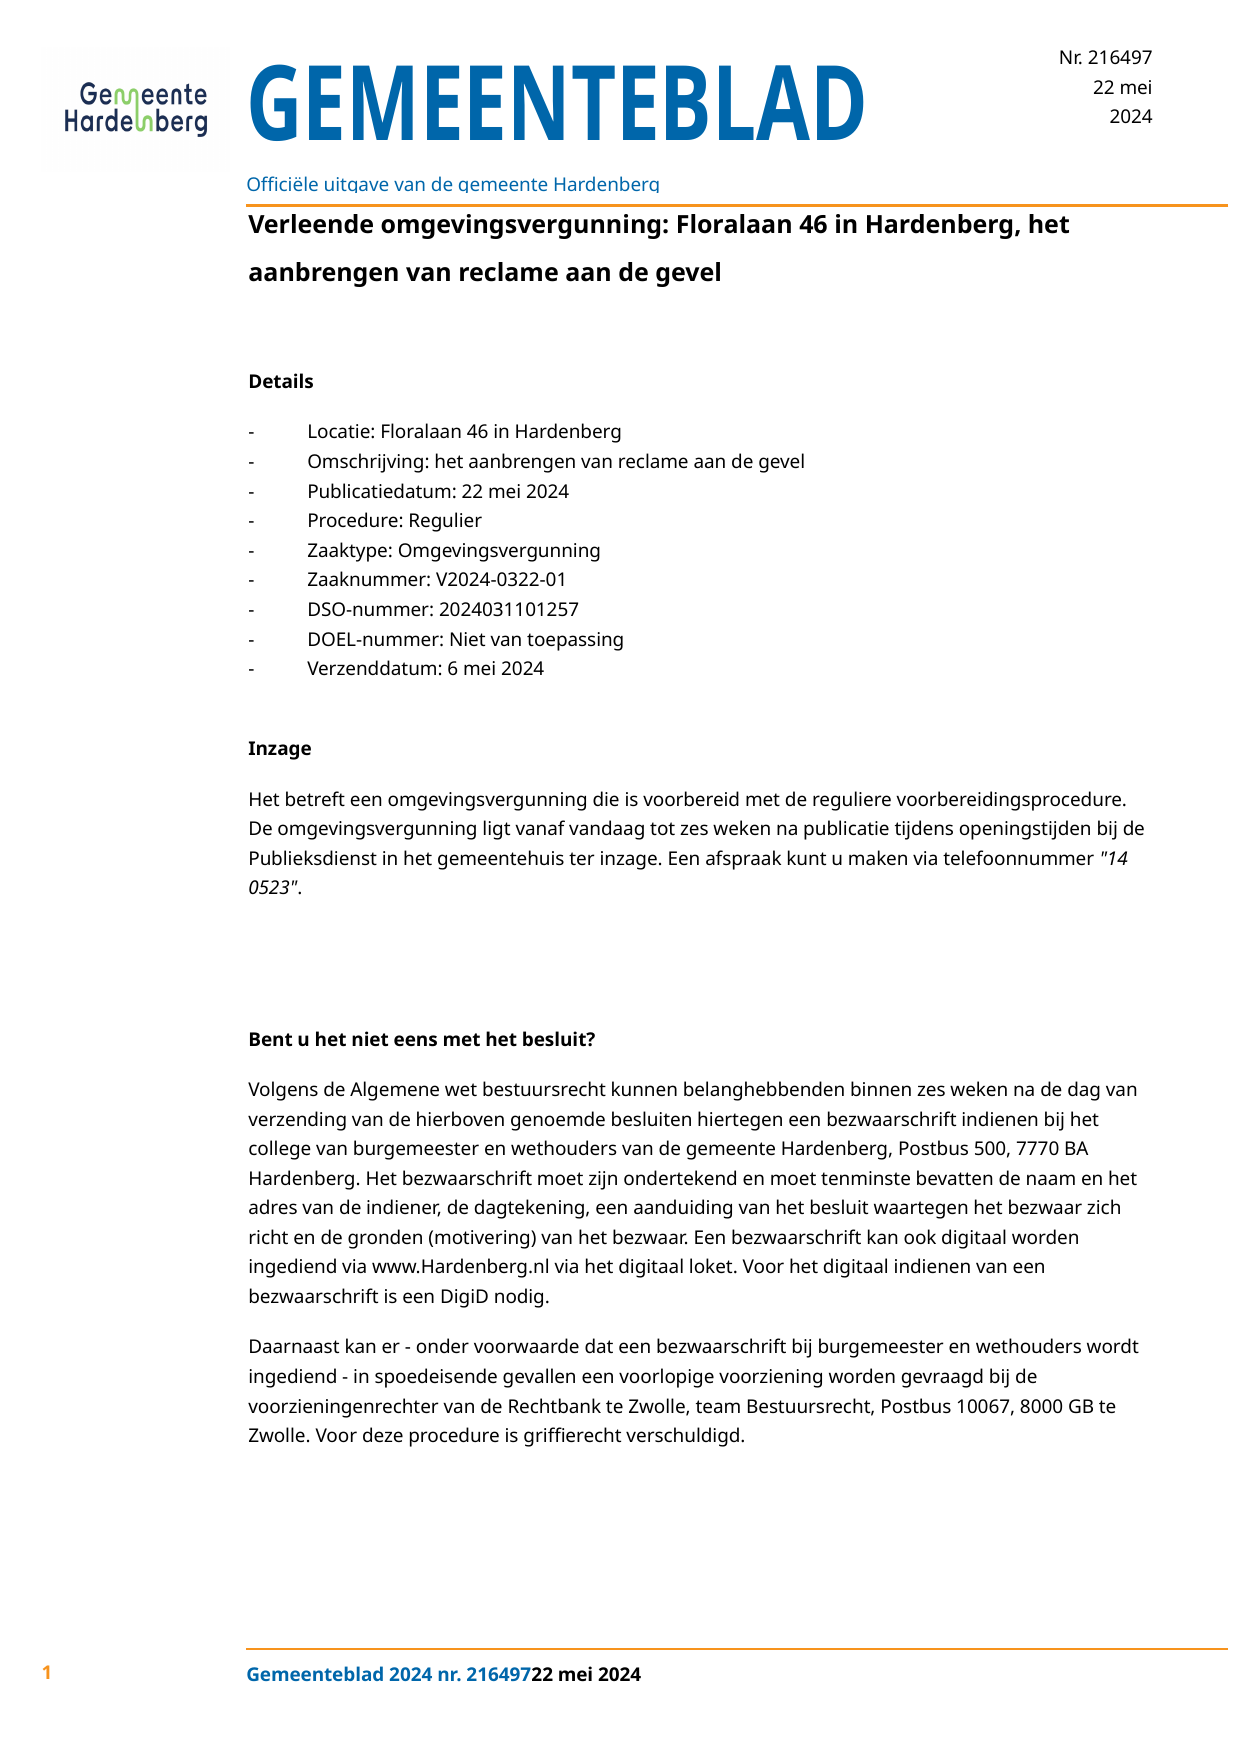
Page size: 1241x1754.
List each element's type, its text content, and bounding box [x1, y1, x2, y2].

list Verzenddatum: 6 mei 2024 [248, 655, 1152, 681]
text Volgens de Algemene wet bestuursrecht kunnen belanghebbenden binnen zes weken na de dag van verzending van de hierboven genoemde besluiten hiertegen een bezwaarschrift indienen bij het college van burgemeester en wethouders van de gemeente Hardenberg, Postbus 500, 7770 BA Hardenberg. Het bezwaarschrift moet zijn ondertekend en moet tenminste bevatten de naam en het adres van de indiener, de dagtekening, een aanduiding van het besluit waartegen het bezwaar zich richt en de gronden (motivering) van het bezwaar. Een bezwaarschrift kan ook digitaal worden ingediend via www.Hardenberg.nl via het digitaal loket. Voor het digitaal indienen van een bezwaarschrift is een DigiD nodig. [248, 1076, 1152, 1309]
list Zaaknummer: V2024-0322-01 [248, 567, 1152, 592]
list DSO-nummer: 2024031101257 [248, 596, 1152, 622]
list Procedure: Regulier [248, 507, 1152, 533]
text Daarnaast kan er - onder voorwaarde dat een bezwaarschrift bij burgemeester en wethouders wordt ingediend - in spoedeisende gevallen een voorlopige voorziening worden gevraagd bij de voorzieningenrechter van de Rechtbank te Zwolle, team Bestuursrecht, Postbus 10067, 8000 GB te Zwolle. Voor deze procedure is griffierecht verschuldigd. [248, 1334, 1152, 1448]
text Details [248, 368, 1152, 394]
picture [41, 47, 231, 172]
text Bent u het niet eens met het besluit? [248, 1026, 1152, 1052]
text Het betreft een omgevingsvergunning die is voorbereid met de reguliere voorbereidingsprocedure. De omgevingsvergunning ligt vanaf vandaag tot zes weken na publicatie tijdens openingstijden bij de Publieksdienst in het gemeentehuis ter inzage. Een afspraak kunt u maken via telefoonnummer "14 0523". [248, 786, 1152, 900]
list Omschrijving: het aanbrengen van reclame aan de gevel [248, 448, 1152, 474]
list Zaaktype: Omgevingsvergunning [248, 537, 1152, 563]
list Locatie: Floralaan 46 in Hardenberg [248, 419, 1152, 444]
text Verleende omgevingsvergunning: Floralaan 46 in Hardenberg, het aanbrengen van reclame aan de gevel [248, 207, 1152, 288]
text Inzage [248, 735, 1152, 761]
list DOEL-nummer: Niet van toepassing [248, 626, 1152, 652]
list Publicatiedatum: 22 mei 2024 [248, 478, 1152, 504]
